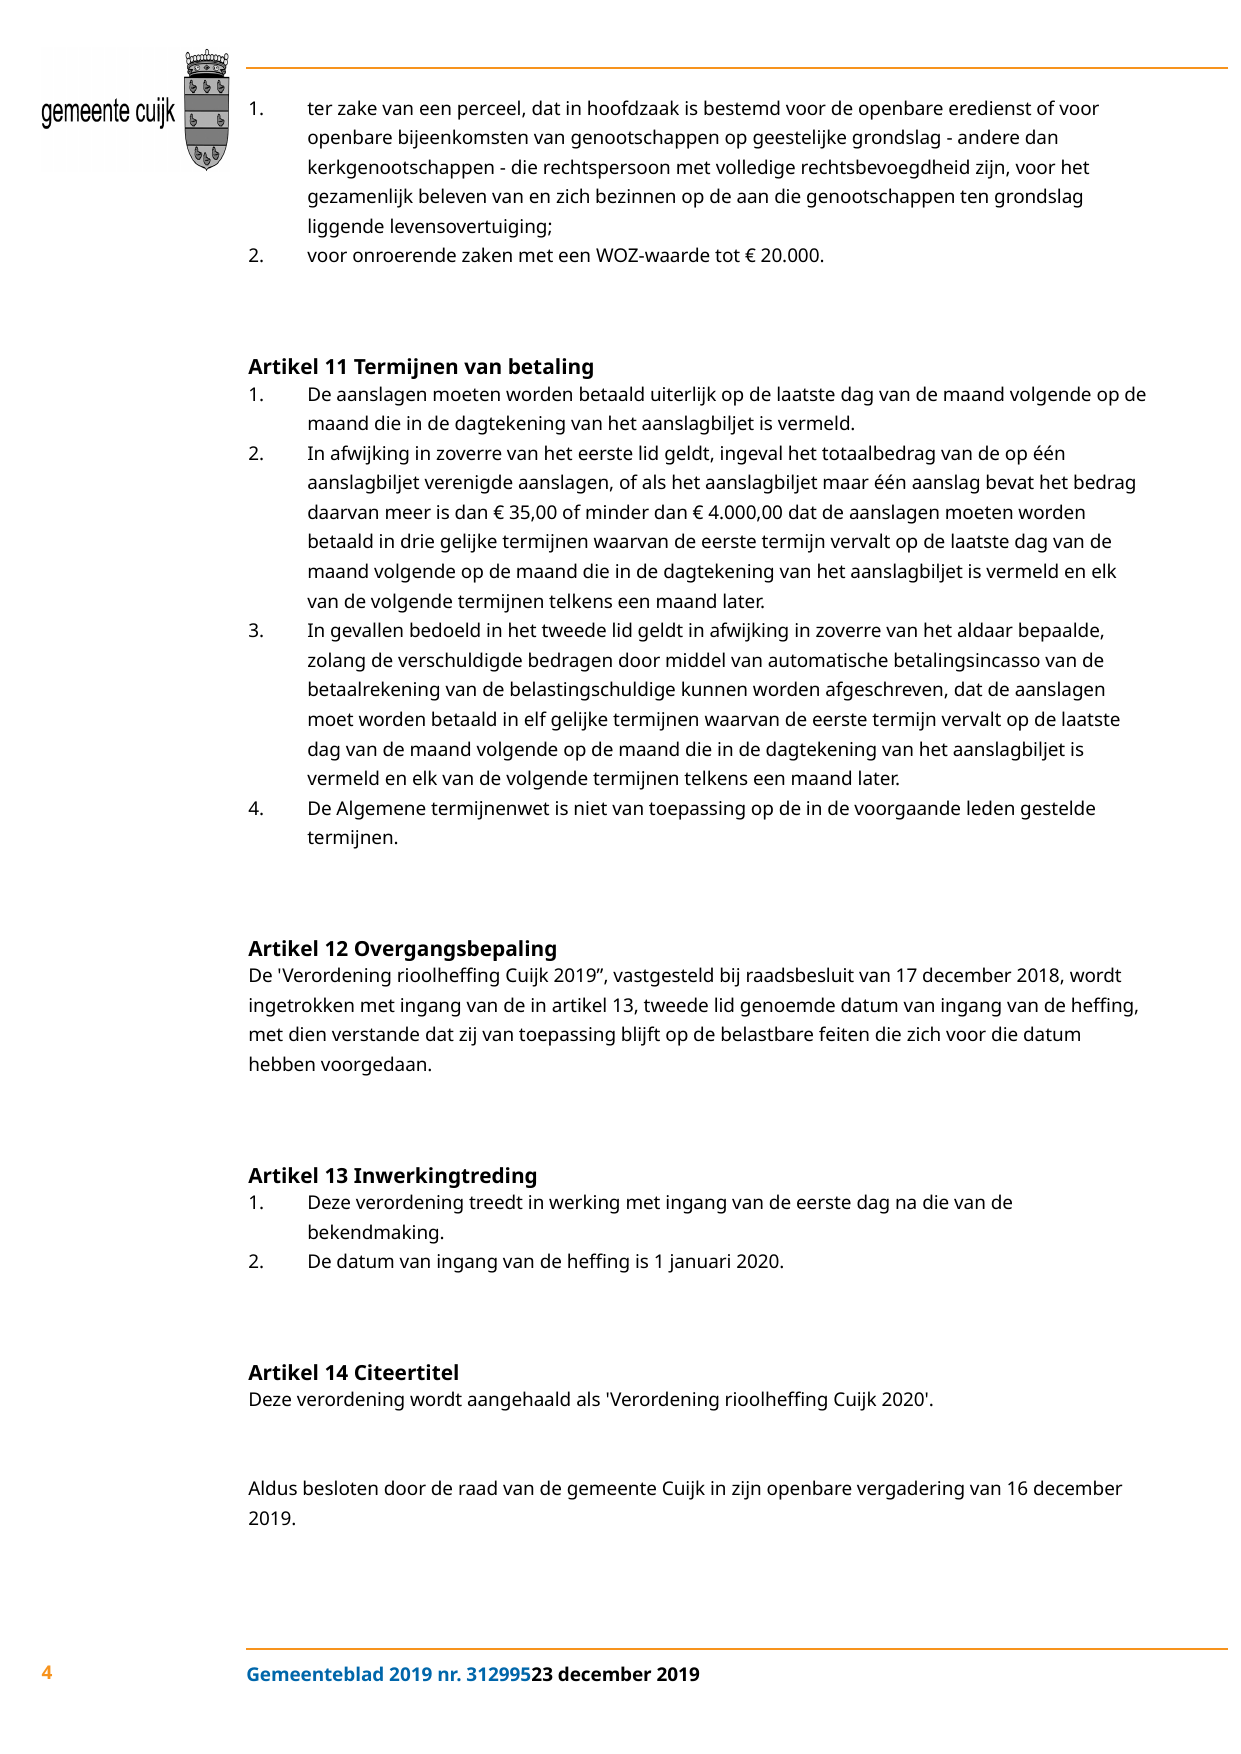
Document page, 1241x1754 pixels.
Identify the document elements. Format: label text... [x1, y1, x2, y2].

text Deze verordening wordt aangehaald als 'Verordening rioolheffing Cuijk 2020'. [248, 1386, 1152, 1412]
picture [41, 47, 231, 172]
text Artikel 11 Termijnen van betaling [248, 352, 1152, 381]
list De datum van ingang van de heffing is 1 januari 2020. [248, 1248, 1152, 1274]
text Aldus besloten door de raad van de gemeente Cuijk in zijn openbare vergadering van 16 december 2019. [248, 1475, 1152, 1531]
list De Algemene termijnenwet is niet van toepassing op de in de voorgaande leden gestelde termijnen. [248, 795, 1152, 850]
text Artikel 14 Citeertitel [248, 1358, 1152, 1386]
text Artikel 13 Inwerkingtreding [248, 1161, 1152, 1189]
list voor onroerende zaken met een WOZ-waarde tot € 20.000. [248, 243, 1152, 268]
list In afwijking in zoverre van het eerste lid geldt, ingeval het totaalbedrag van de op één aanslagbiljet verenigde aanslagen, of als het aanslagbiljet maar één aanslag bevat het bedrag daarvan meer is dan € 35,00 of minder dan € 4.000,00 dat de aanslagen moeten worden betaald in drie gelijke termijnen waarvan de eerste termijn vervalt op de laatste dag van de maand volgende op de maand die in de dagtekening van het aanslagbiljet is vermeld en elk van de volgende termijnen telkens een maand later. [248, 440, 1152, 613]
list ter zake van een perceel, dat in hoofdzaak is bestemd voor de openbare eredienst of voor openbare bijeenkomsten van genootschappen op geestelijke grondslag - andere dan kerkgenootschappen - die rechtspersoon met volledige rechtsbevoegdheid zijn, voor het gezamenlijk beleven van en zich bezinnen op de aan die genootschappen ten grondslag liggende levensovertuiging; [248, 95, 1152, 239]
list In gevallen bedoeld in het tweede lid geldt in afwijking in zoverre van het aldaar bepaalde, zolang de verschuldigde bedragen door middel van automatische betalingsincasso van de betaalrekening van de belastingschuldige kunnen worden afgeschreven, dat de aanslagen moet worden betaald in elf gelijke termijnen waarvan de eerste termijn vervalt op de laatste dag van de maand volgende op de maand die in de dagtekening van het aanslagbiljet is vermeld en elk van de volgende termijnen telkens een maand later. [248, 617, 1152, 791]
text De 'Verordening rioolheffing Cuijk 2019”, vastgesteld bij raadsbesluit van 17 december 2018, wordt ingetrokken met ingang van de in artikel 13, tweede lid genoemde datum van ingang van de heffing, met dien verstande dat zij van toepassing blijft op de belastbare feiten die zich voor die datum hebben voorgedaan. [248, 962, 1152, 1077]
list De aanslagen moeten worden betaald uiterlijk op de laatste dag van de maand volgende op de maand die in de dagtekening van het aanslagbiljet is vermeld. [248, 381, 1152, 436]
list Deze verordening treedt in werking met ingang van de eerste dag na die van de bekendmaking. [248, 1189, 1152, 1244]
text Artikel 12 Overgangsbepaling [248, 934, 1152, 962]
